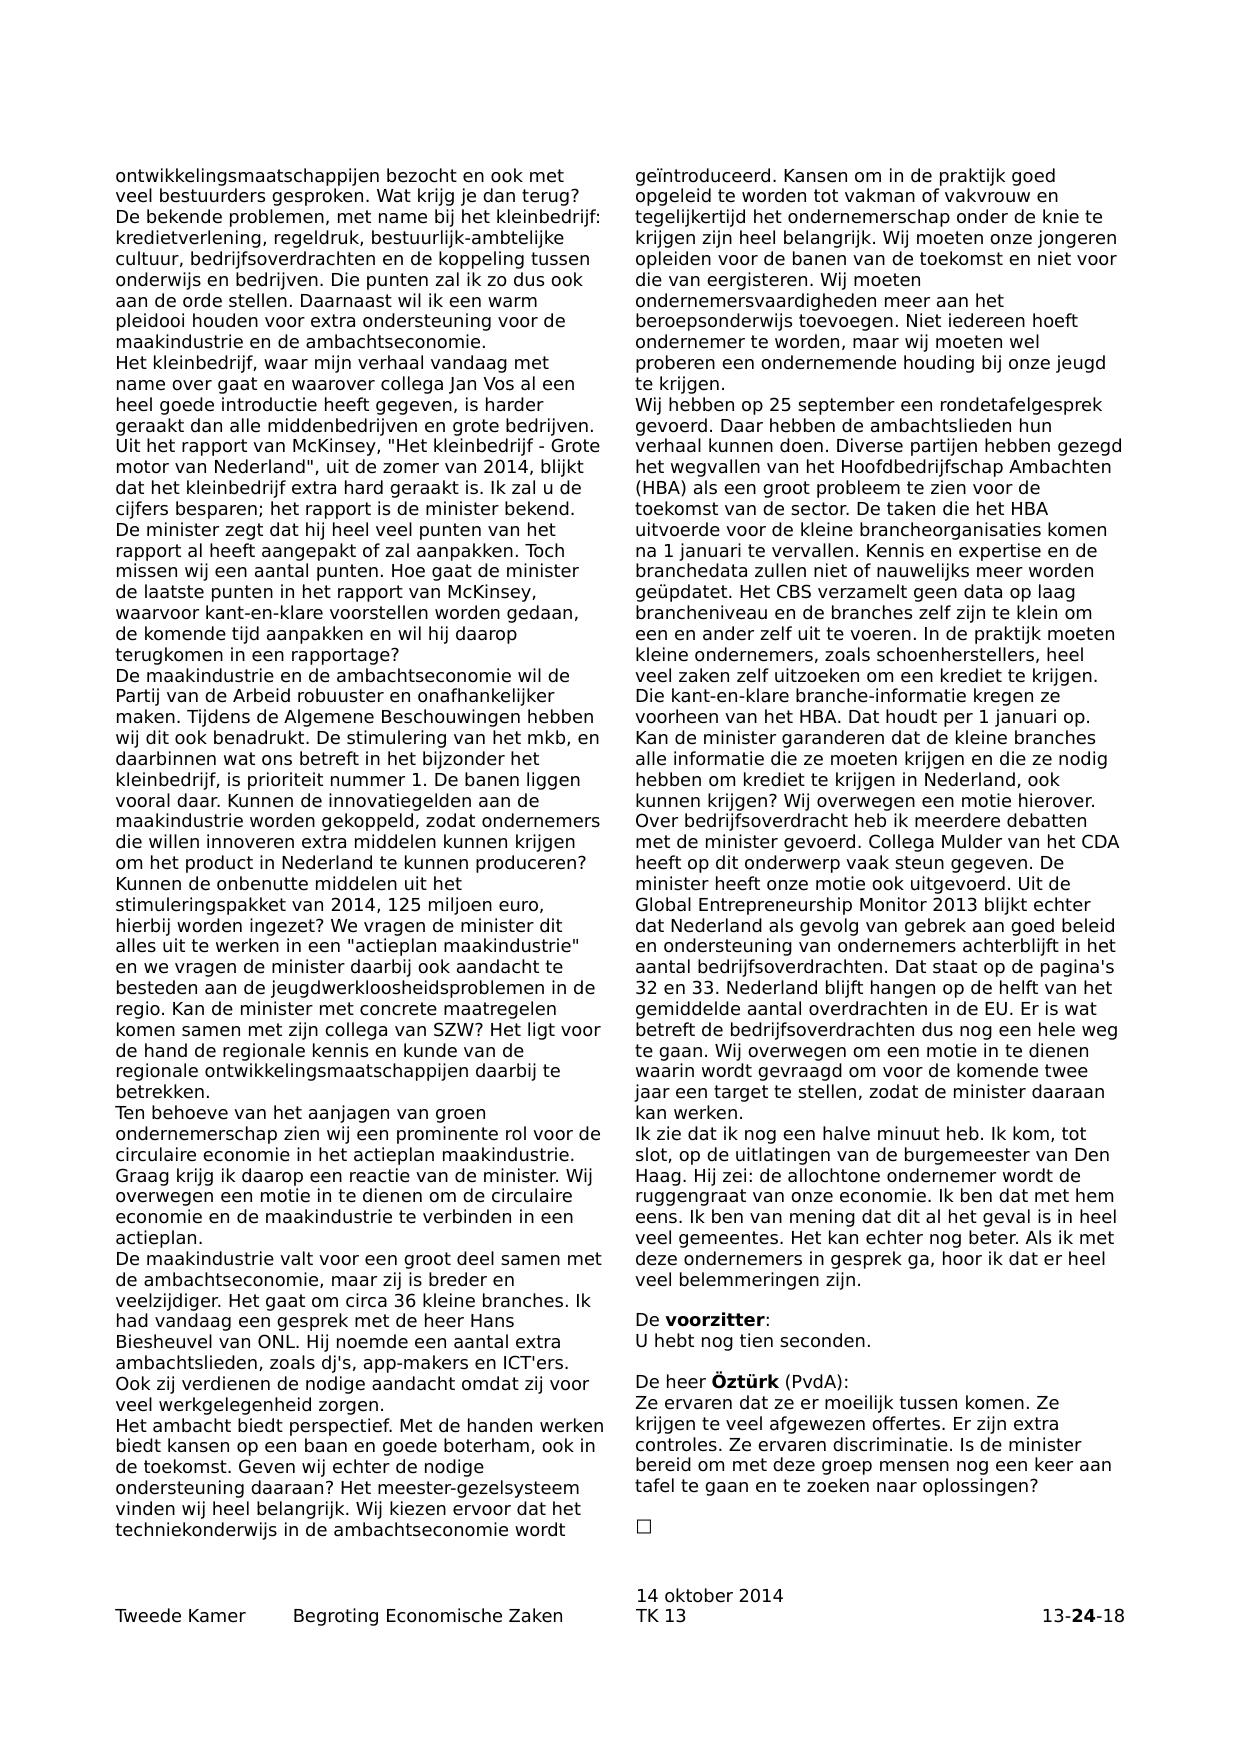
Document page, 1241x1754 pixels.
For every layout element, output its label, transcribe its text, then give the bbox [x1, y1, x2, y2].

text Het kleinbedrijf, waar mijn verhaal vandaag met name over gaat en waarover collega Jan Vos al een heel goede introductie heeft gegeven, is harder geraakt dan alle middenbedrijven en grote bedrijven. Uit het rapport van McKinsey, "Het kleinbedrijf - Grote motor van Nederland", uit de zomer van 2014, blijkt dat het kleinbedrijf extra hard geraakt is. Ik zal u de cijfers besparen; het rapport is de minister bekend. De minister zegt dat hij heel veel punten van het rapport al heeft aangepakt of zal aanpakken. Toch missen wij een aantal punten. Hoe gaat de minister de laatste punten in het rapport van McKinsey, waarvoor kant-en-klare voorstellen worden gedaan, de komende tijd aanpakken en wil hij daarop terugkomen in een rapportage? [115, 353, 605, 665]
text De maakindustrie en de ambachtseconomie wil de Partij van de Arbeid robuuster en onafhankelijker maken. Tijdens de Algemene Beschouwingen hebben wij dit ook benadrukt. De stimulering van het mkb, en daarbinnen wat ons betreft in het bijzonder het kleinbedrijf, is prioriteit nummer 1. De banen liggen vooral daar. Kunnen de innovatiegelden aan de maakindustrie worden gekoppeld, zodat ondernemers die willen innoveren extra middelen kunnen krijgen om het product in Nederland te kunnen produceren? Kunnen de onbenutte middelen uit het stimuleringspakket van 2014, 125 miljoen euro, hierbij worden ingezet? We vragen de minister dit alles uit te werken in een "actieplan maakindustrie" en we vragen de minister daarbij ook aandacht te besteden aan de jeugdwerkloosheidsproblemen in de regio. Kan de minister met concrete maatregelen komen samen met zijn collega van SZW? Het ligt voor de hand de regionale kennis en kunde van de regionale ontwikkelingsmaatschappijen daarbij te betrekken. [115, 665, 605, 1103]
text Ze ervaren dat ze er moeilijk tussen komen. Ze krijgen te veel afgewezen offertes. Er zijn extra controles. Ze ervaren discriminatie. Is de minister bereid om met deze groep mensen nog een keer aan tafel te gaan en te zoeken naar oplossingen? [635, 1393, 1125, 1497]
text Ten behoeve van het aanjagen van groen ondernemerschap zien wij een prominente rol voor de circulaire economie in het actieplan maakindustrie. Graag krijg ik daarop een reactie van de minister. Wij overwegen een motie in te dienen om de circulaire economie en de maakindustrie te verbinden in een actieplan. [115, 1103, 605, 1249]
text ontwikkelingsmaatschappijen bezocht en ook met veel bestuurders gesproken. Wat krijg je dan terug? De bekende problemen, met name bij het kleinbedrijf: kredietverlening, regeldruk, bestuurlijk-ambtelijke cultuur, bedrijfsoverdrachten en de koppeling tussen onderwijs en bedrijven. Die punten zal ik zo dus ook aan de orde stellen. Daarnaast wil ik een warm pleidooi houden voor extra ondersteuning voor de maakindustrie en de ambachtseconomie. [115, 165, 605, 353]
text Over bedrijfsoverdracht heb ik meerdere debatten met de minister gevoerd. Collega Mulder van het CDA heeft op dit onderwerp vaak steun gegeven. De minister heeft onze motie ook uitgevoerd. Uit de Global Entrepreneurship Monitor 2013 blijkt echter dat Nederland als gevolg van gebrek aan goed beleid en ondersteuning van ondernemers achterblijft in het aantal bedrijfsoverdrachten. Dat staat op de pagina's 32 en 33. Nederland blijft hangen op de helft van het gemiddelde aantal overdrachten in de EU. Er is wat betreft de bedrijfsoverdrachten dus nog een hele weg te gaan. Wij overwegen om een motie in te dienen waarin wordt gevraagd om voor de komende twee jaar een target te stellen, zodat de minister daaraan kan werken. [635, 811, 1125, 1124]
text De heer Öztürk (PvdA): [635, 1372, 1125, 1393]
text Het ambacht biedt perspectief. Met de handen werken biedt kansen op een baan en goede boterham, ook in de toekomst. Geven wij echter de nodige ondersteuning daaraan? Het meester-gezelsysteem vinden wij heel belangrijk. Wij kiezen ervoor dat het techniekonderwijs in de ambachtseconomie wordt [115, 1415, 605, 1540]
text Wij hebben op 25 september een rondetafelgesprek gevoerd. Daar hebben de ambachtslieden hun verhaal kunnen doen. Diverse partijen hebben gezegd het wegvallen van het Hoofdbedrijfschap Ambachten (HBA) als een groot probleem te zien voor de toekomst van de sector. De taken die het HBA uitvoerde voor de kleine brancheorganisaties komen na 1 januari te vervallen. Kennis en expertise en de branchedata zullen niet of nauwelijks meer worden geüpdatet. Het CBS verzamelt geen data op laag brancheniveau en de branches zelf zijn te klein om een en ander zelf uit te voeren. In de praktijk moeten kleine ondernemers, zoals schoenherstellers, heel veel zaken zelf uitzoeken om een krediet te krijgen. Die kant-en-klare branche-informatie kregen ze voorheen van het HBA. Dat houdt per 1 januari op. Kan de minister garanderen dat de kleine branches alle informatie die ze moeten krijgen en die ze nodig hebben om krediet te krijgen in Nederland, ook kunnen krijgen? Wij overwegen een motie hierover. [635, 394, 1125, 811]
text De maakindustrie valt voor een groot deel samen met de ambachtseconomie, maar zij is breder en veelzijdiger. Het gaat om circa 36 kleine branches. Ik had vandaag een gesprek met de heer Hans Biesheuvel van ONL. Hij noemde een aantal extra ambachtslieden, zoals dj's, app-makers en ICT'ers. Ook zij verdienen de nodige aandacht omdat zij voor veel werkgelegenheid zorgen. [115, 1249, 605, 1415]
text ⬜ [635, 1517, 1125, 1537]
text geïntroduceerd. Kansen om in de praktijk goed opgeleid te worden tot vakman of vakvrouw en tegelijkertijd het ondernemerschap onder de knie te krijgen zijn heel belangrijk. Wij moeten onze jongeren opleiden voor de banen van de toekomst en niet voor die van eergisteren. Wij moeten ondernemersvaardigheden meer aan het beroepsonderwijs toevoegen. Niet iedereen hoeft ondernemer te worden, maar wij moeten wel proberen een ondernemende houding bij onze jeugd te krijgen. [635, 165, 1125, 394]
text U hebt nog tien seconden. [635, 1331, 1125, 1352]
text De voorzitter: [635, 1310, 1125, 1331]
text Ik zie dat ik nog een halve minuut heb. Ik kom, tot slot, op de uitlatingen van de burgemeester van Den Haag. Hij zei: de allochtone ondernemer wordt de ruggengraat van onze economie. Ik ben dat met hem eens. Ik ben van mening dat dit al het geval is in heel veel gemeentes. Het kan echter nog beter. Als ik met deze ondernemers in gesprek ga, hoor ik dat er heel veel belemmeringen zijn. [635, 1124, 1125, 1290]
